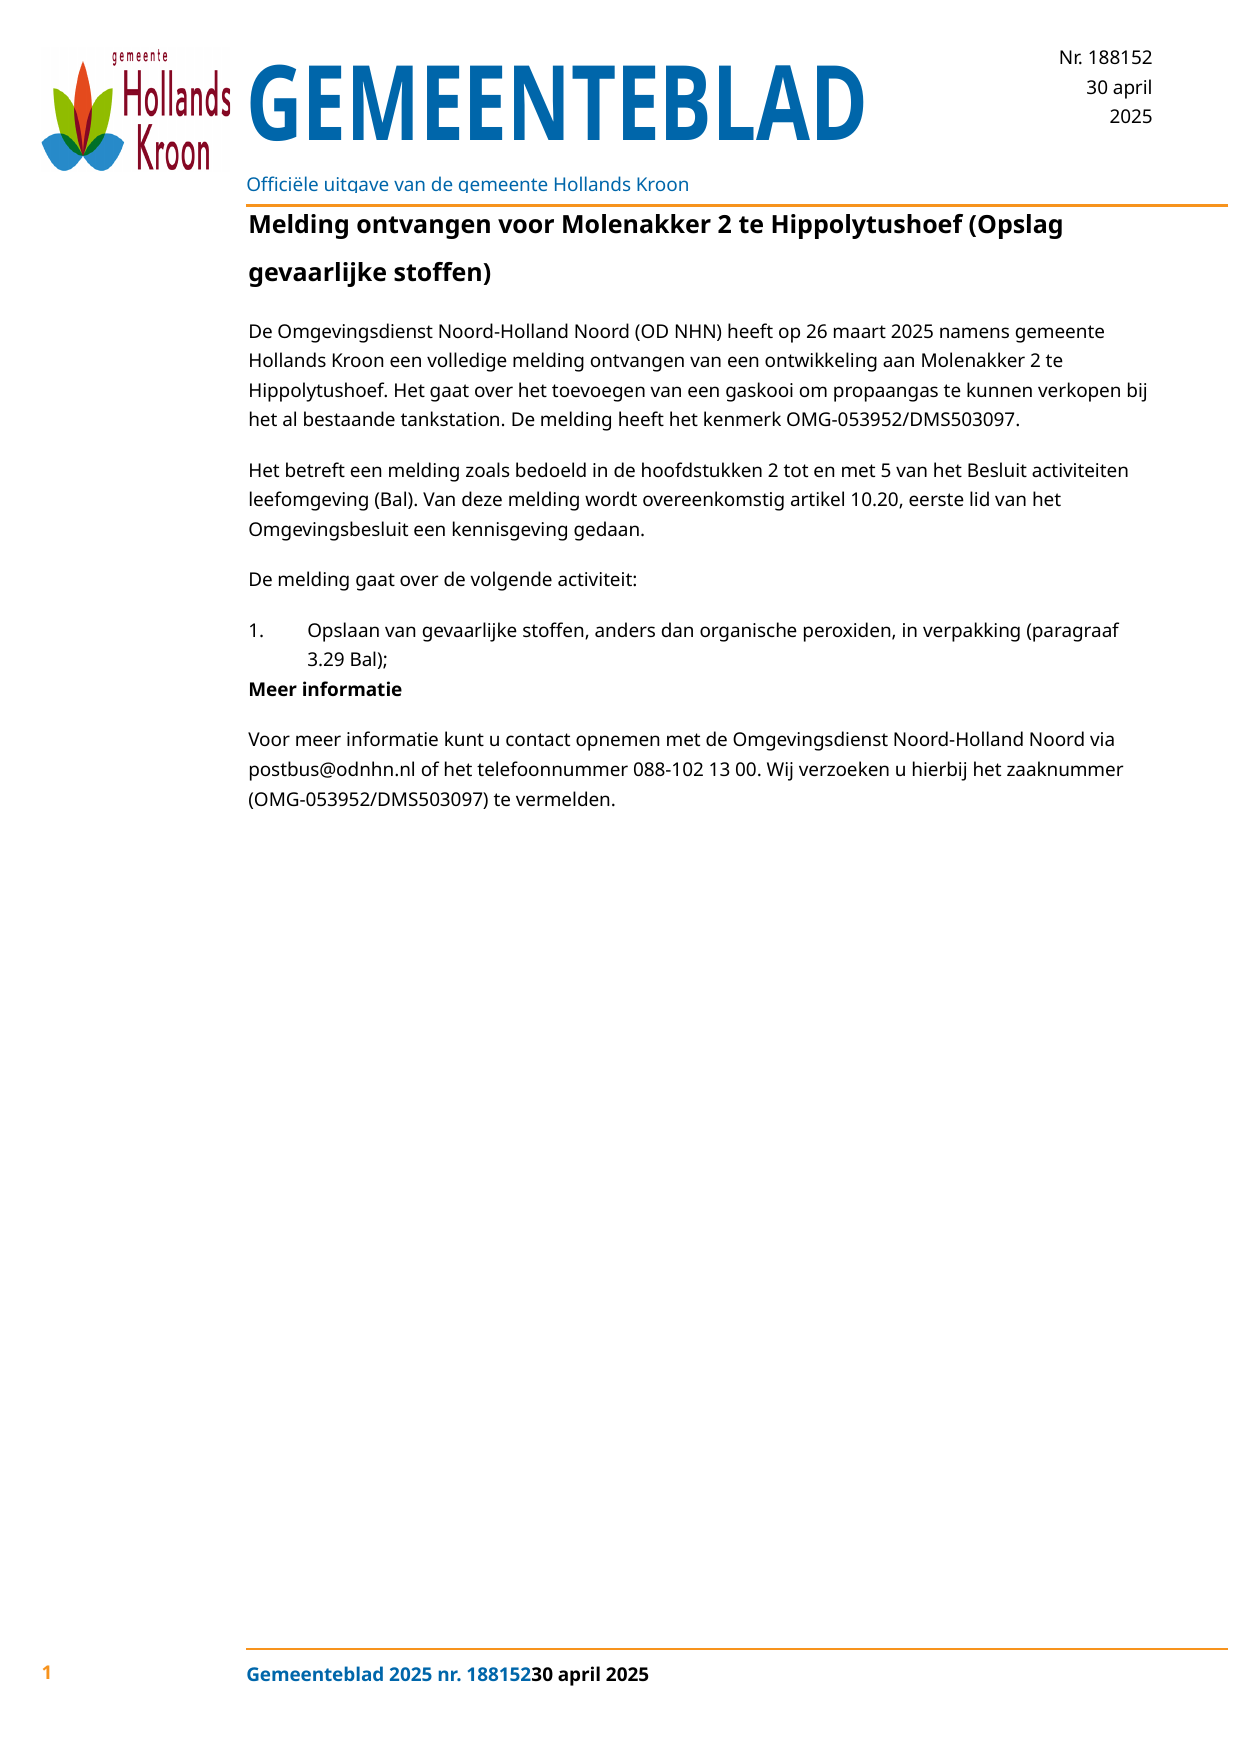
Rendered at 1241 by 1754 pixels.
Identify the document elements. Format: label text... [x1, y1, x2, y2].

text De melding gaat over de volgende activiteit: [248, 567, 1152, 592]
text Voor meer informatie kunt u contact opnemen met de Omgevingsdienst Noord-Holland Noord via postbus@odnhn.nl of het telefoonnummer 088-102 13 00. Wij verzoeken u hierbij het zaaknummer (OMG-053952/DMS503097) te vermelden. [248, 727, 1152, 812]
text Het betreft een melding zoals bedoeld in de hoofdstukken 2 tot en met 5 van het Besluit activiteiten leefomgeving (Bal). Van deze melding wordt overeenkomstig artikel 10.20, eerste lid van het Omgevingsbesluit een kennisgeving gedaan. [248, 457, 1152, 542]
text De Omgevingsdienst Noord-Holland Noord (OD NHN) heeft op 26 maart 2025 namens gemeente Hollands Kroon een volledige melding ontvangen van een ontwikkeling aan Molenakker 2 te Hippolytushoef. Het gaat over het toevoegen van een gaskooi om propaangas te kunnen verkopen bij het al bestaande tankstation. De melding heeft het kenmerk OMG-053952/DMS503097. [248, 318, 1152, 432]
list Opslaan van gevaarlijke stoffen, anders dan organische peroxiden, in verpakking (paragraaf 3.29 Bal); [248, 617, 1152, 672]
picture [41, 47, 231, 172]
text Meer informatie [248, 676, 1152, 702]
text Melding ontvangen voor Molenakker 2 te Hippolytushoef (Opslag gevaarlijke stoffen) [248, 207, 1152, 288]
